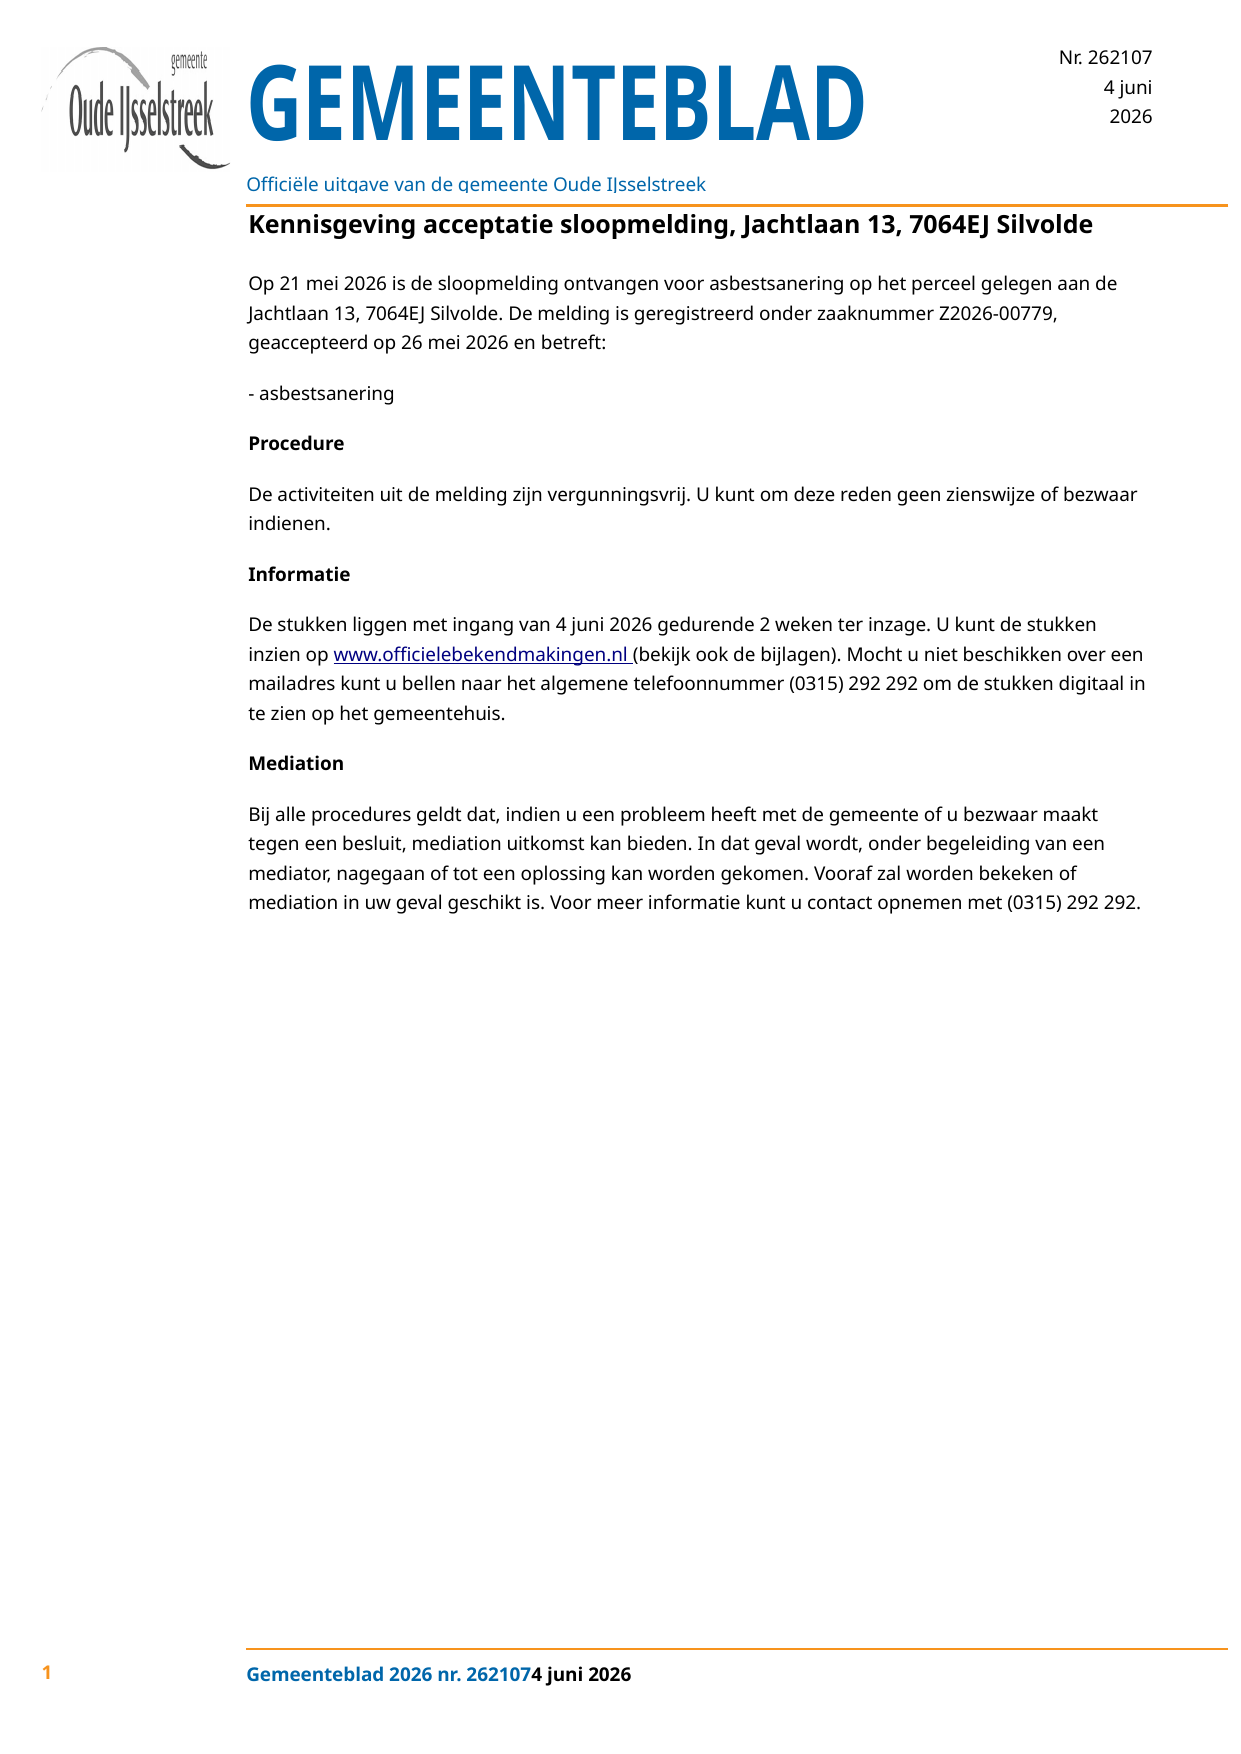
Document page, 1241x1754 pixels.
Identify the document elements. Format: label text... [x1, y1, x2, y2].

text Mediation [248, 750, 1152, 776]
text Kennisgeving acceptatie sloopmelding, Jachtlaan 13, 7064EJ Silvolde [248, 207, 1152, 241]
text Procedure [248, 430, 1152, 456]
text Op 21 mei 2026 is de sloopmelding ontvangen voor asbestsanering op het perceel gelegen aan de Jachtlaan 13, 7064EJ Silvolde. De melding is geregistreerd onder zaaknummer Z2026-00779, geaccepteerd op 26 mei 2026 en betreft: [248, 270, 1152, 355]
text Informatie [248, 561, 1152, 586]
text De stukken liggen met ingang van 4 juni 2026 gedurende 2 weken ter inzage. U kunt de stukken inzien op www.officielebekendmakingen.nl (bekijk ook de bijlagen). Mocht u niet beschikken over een mailadres kunt u bellen naar het algemene telefoonnummer (0315) 292 292 om de stukken digitaal in te zien op het gemeentehuis. [248, 611, 1152, 726]
picture [41, 47, 231, 172]
text De activiteiten uit de melding zijn vergunningsvrij. U kunt om deze reden geen zienswijze of bezwaar indienen. [248, 481, 1152, 536]
text Bij alle procedures geldt dat, indien u een probleem heeft met de gemeente of u bezwaar maakt tegen een besluit, mediation uitkomst kan bieden. In dat geval wordt, onder begeleiding van een mediator, nagegaan of tot een oplossing kan worden gekomen. Vooraf zal worden bekeken of mediation in uw geval geschikt is. Voor meer informatie kunt u contact opnemen met (0315) 292 292. [248, 801, 1152, 915]
text - asbestsanering [248, 380, 1152, 406]
